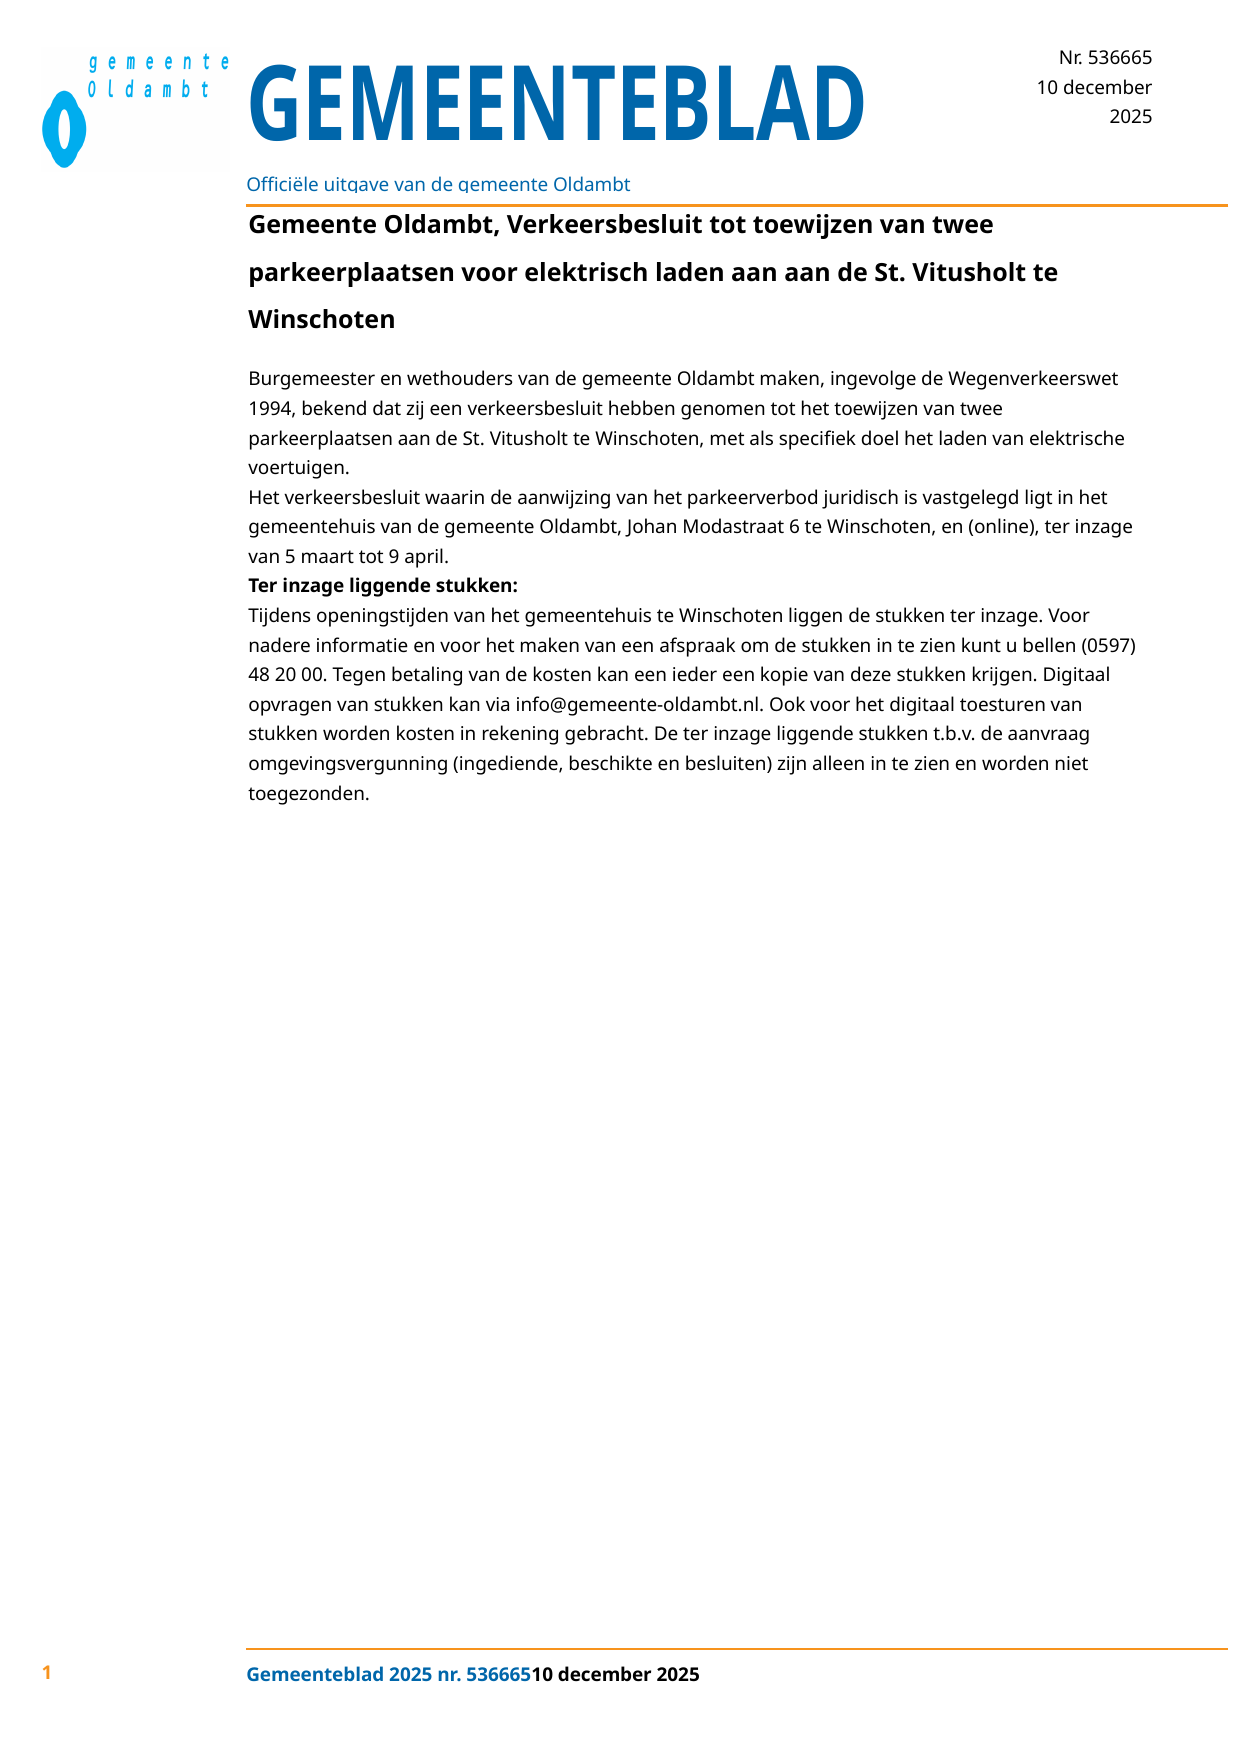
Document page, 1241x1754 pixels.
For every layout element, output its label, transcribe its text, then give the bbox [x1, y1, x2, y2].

text Tijdens openingstijden van het gemeentehuis te Winschoten liggen de stukken ter inzage. Voor nadere informatie en voor het maken van een afspraak om de stukken in te zien kunt u bellen (0597) 48 20 00. Tegen betaling van de kosten kan een ieder een kopie van deze stukken krijgen. Digitaal opvragen van stukken kan via info@gemeente-oldambt.nl. Ook voor het digitaal toesturen van stukken worden kosten in rekening gebracht. De ter inzage liggende stukken t.b.v. de aanvraag omgevingsvergunning (ingediende, beschikte en besluiten) zijn alleen in te zien en worden niet toegezonden. [248, 602, 1152, 805]
picture [41, 47, 231, 172]
text Ter inzage liggende stukken: [248, 573, 1152, 598]
text Burgemeester en wethouders van de gemeente Oldambt maken, ingevolge de Wegenverkeerswet 1994, bekend dat zij een verkeersbesluit hebben genomen tot het toewijzen van twee parkeerplaatsen aan de St. Vitusholt te Winschoten, met als specifiek doel het laden van elektrische voertuigen. [248, 366, 1152, 480]
text Het verkeersbesluit waarin de aanwijzing van het parkeerverbod juridisch is vastgelegd ligt in het gemeentehuis van de gemeente Oldambt, Johan Modastraat 6 te Winschoten, en (online), ter inzage van 5 maart tot 9 april. [248, 484, 1152, 569]
text Gemeente Oldambt, Verkeersbesluit tot toewijzen van twee parkeerplaatsen voor elektrisch laden aan aan de St. Vitusholt te Winschoten [248, 207, 1152, 336]
